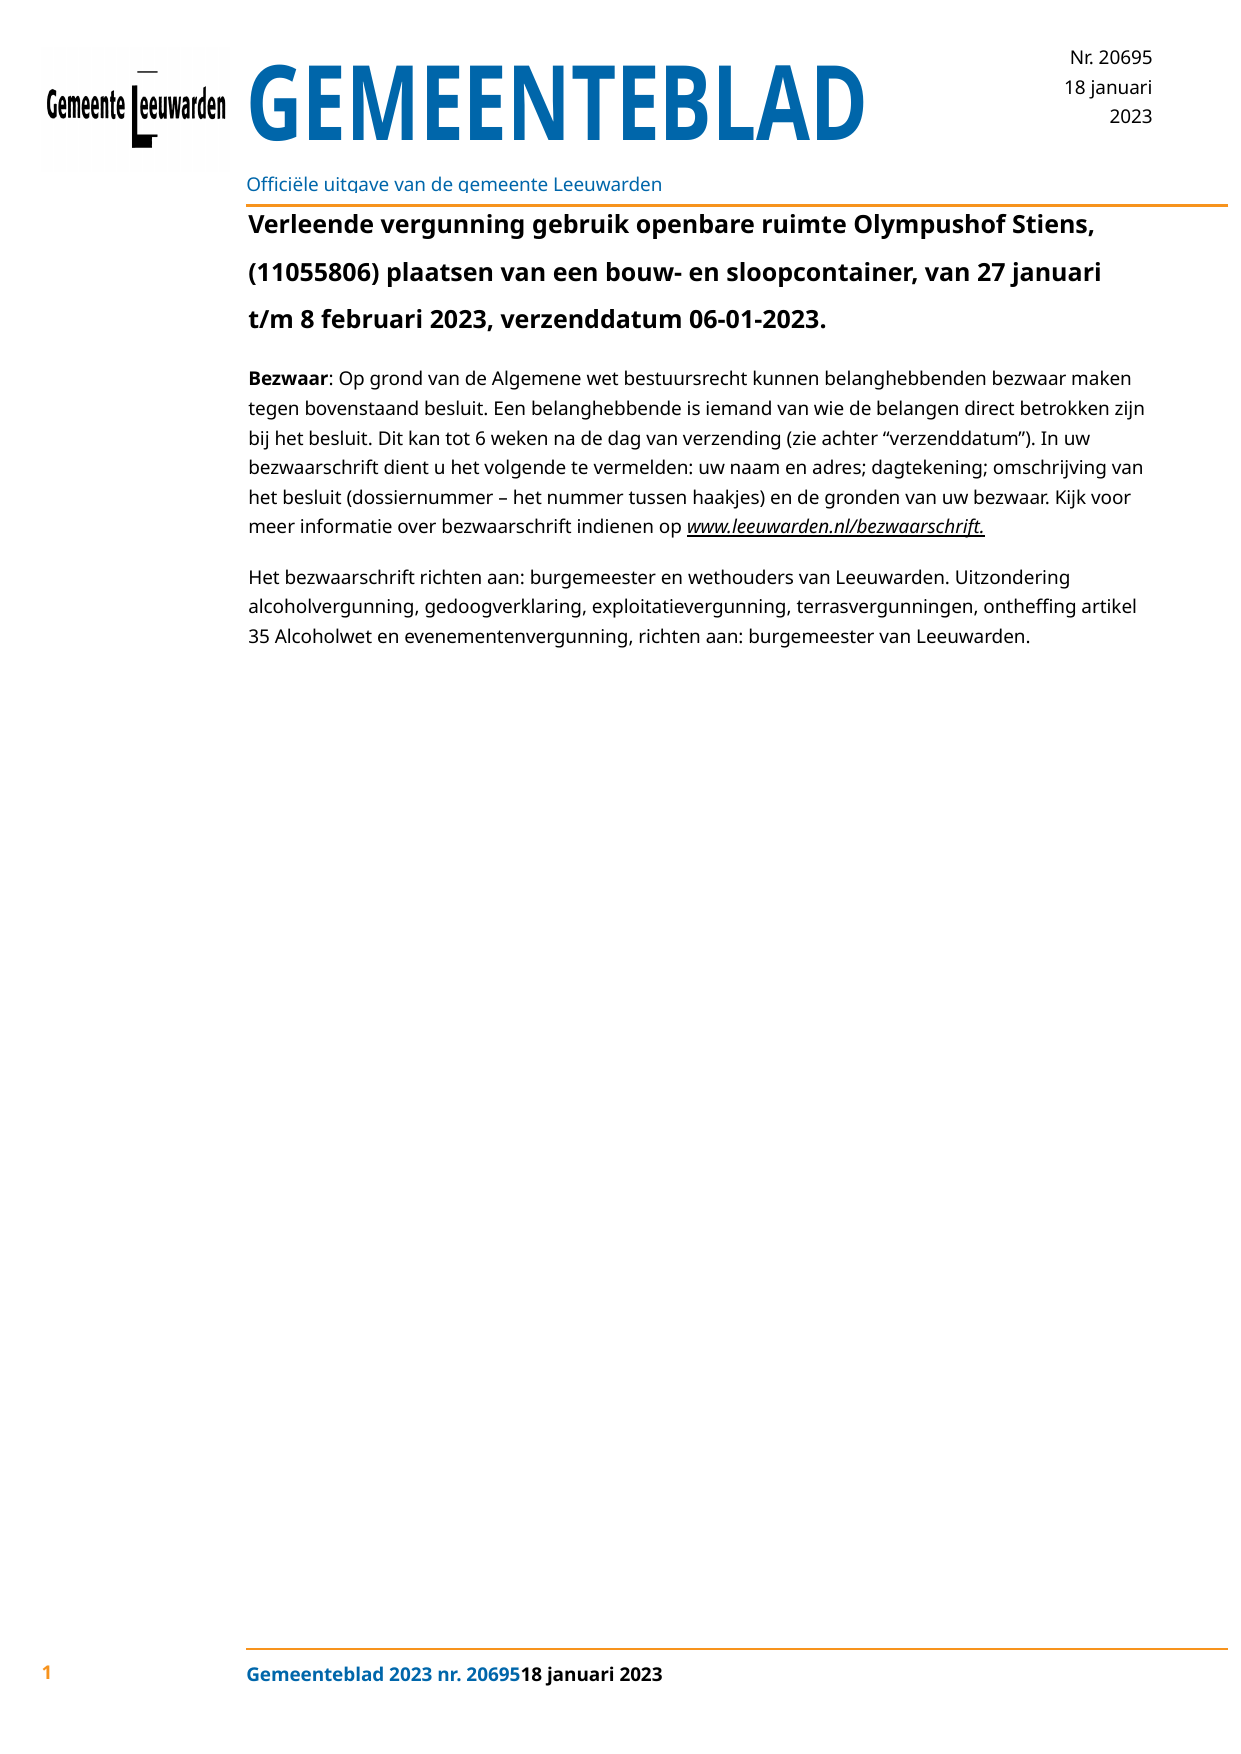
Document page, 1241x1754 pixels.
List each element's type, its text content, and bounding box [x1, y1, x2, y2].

text Het bezwaarschrift richten aan: burgemeester en wethouders van Leeuwarden. Uitzondering alcoholvergunning, gedoogverklaring, exploitatievergunning, terrasvergunningen, ontheffing artikel 35 Alcoholwet en evenementenvergunning, richten aan: burgemeester van Leeuwarden. [248, 564, 1152, 649]
text Bezwaar: Op grond van de Algemene wet bestuursrecht kunnen belanghebbenden bezwaar maken tegen bovenstaand besluit. Een belanghebbende is iemand van wie de belangen direct betrokken zijn bij het besluit. Dit kan tot 6 weken na de dag van verzending (zie achter “verzenddatum”). In uw bezwaarschrift dient u het volgende te vermelden: uw naam en adres; dagtekening; omschrijving van het besluit (dossiernummer – het nummer tussen haakjes) en de gronden van uw bezwaar. Kijk voor meer informatie over bezwaarschrift indienen op www.leeuwarden.nl/bezwaarschrift. [248, 366, 1152, 539]
picture [41, 47, 231, 172]
text Verleende vergunning gebruik openbare ruimte Olympushof Stiens, (11055806) plaatsen van een bouw- en sloopcontainer, van 27 januari t/m 8 februari 2023, verzenddatum 06-01-2023. [248, 207, 1152, 336]
